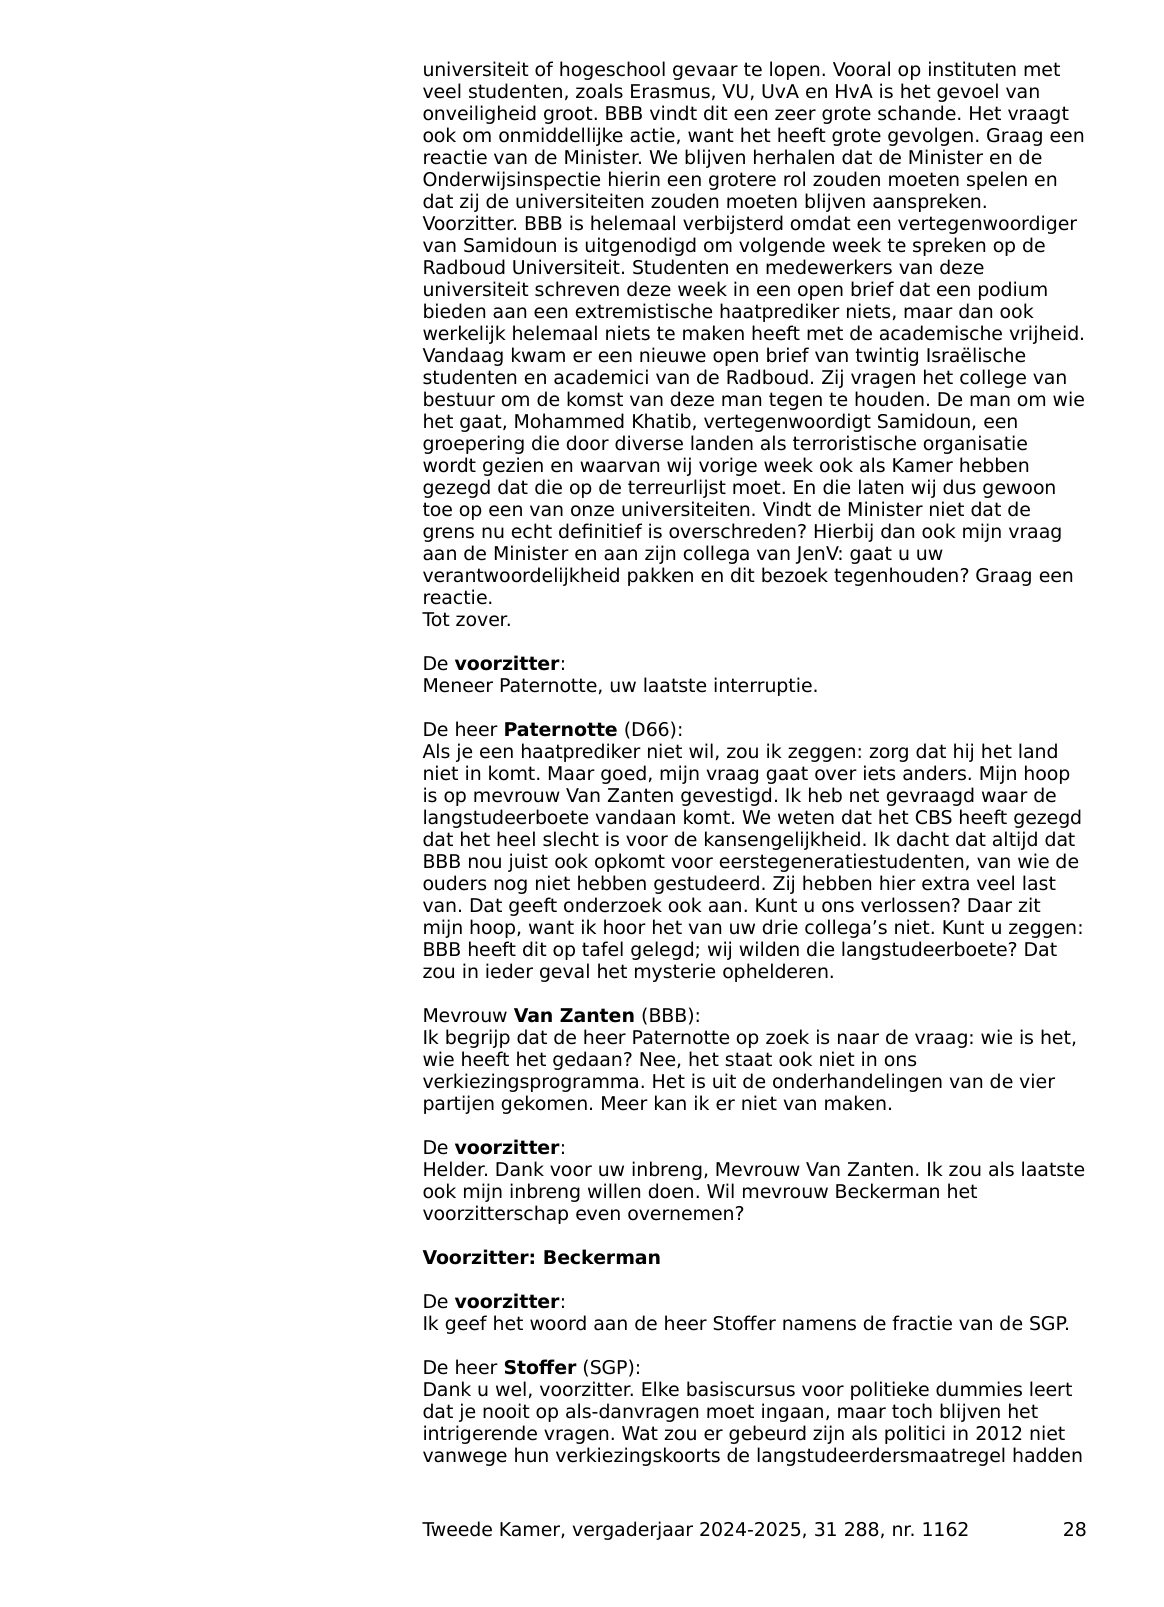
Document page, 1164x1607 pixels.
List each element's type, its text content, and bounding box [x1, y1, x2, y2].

text De heer Stoffer (SGP): [422, 1357, 1087, 1379]
text Tot zover. [422, 608, 1087, 631]
text Mevrouw Van Zanten (BBB): [422, 1005, 1087, 1027]
text Dank u wel, voorzitter. Elke basiscursus voor politieke dummies leert dat je nooit op als-danvragen moet ingaan, maar toch blijven het intrigerende vragen. Wat zou er gebeurd zijn als politici in 2012 niet vanwege hun verkiezingskoorts de langstudeerdersmaatregel hadden [422, 1379, 1087, 1467]
text Voorzitter. BBB is helemaal verbijsterd omdat een vertegenwoordiger van Samidoun is uitgenodigd om volgende week te spreken op de Radboud Universiteit. Studenten en medewerkers van deze universiteit schreven deze week in een open brief dat een podium bieden aan een extremistische haatprediker niets, maar dan ook werkelijk helemaal niets te maken heeft met de academische vrijheid. Vandaag kwam er een nieuwe open brief van twintig Israëlische studenten en academici van de Radboud. Zij vragen het college van bestuur om de komst van deze man tegen te houden. De man om wie het gaat, Mohammed Khatib, vertegenwoordigt Samidoun, een groepering die door diverse landen als terroristische organisatie wordt gezien en waarvan wij vorige week ook als Kamer hebben gezegd dat die op de terreurlijst moet. En die laten wij dus gewoon toe op een van onze universiteiten. Vindt de Minister niet dat de grens nu echt definitief is overschreden? Hierbij dan ook mijn vraag aan de Minister en aan zijn collega van JenV: gaat u uw verantwoordelijkheid pakken en dit bezoek tegenhouden? Graag een reactie. [422, 213, 1087, 608]
text De voorzitter: [422, 653, 1087, 675]
text Helder. Dank voor uw inbreng, Mevrouw Van Zanten. Ik zou als laatste ook mijn inbreng willen doen. Wil mevrouw Beckerman het voorzitterschap even overnemen? [422, 1159, 1087, 1225]
subtitle Voorzitter: Beckerman [422, 1247, 1087, 1269]
text universiteit of hogeschool gevaar te lopen. Vooral op instituten met veel studenten, zoals Erasmus, VU, UvA en HvA is het gevoel van onveiligheid groot. BBB vindt dit een zeer grote schande. Het vraagt ook om onmiddellijke actie, want het heeft grote gevolgen. Graag een reactie van de Minister. We blijven herhalen dat de Minister en de Onderwijsinspectie hierin een grotere rol zouden moeten spelen en dat zij de universiteiten zouden moeten blijven aanspreken. [422, 59, 1087, 213]
text Ik geef het woord aan de heer Stoffer namens de fractie van de SGP. [422, 1313, 1087, 1335]
text De voorzitter: [422, 1291, 1087, 1313]
text Meneer Paternotte, uw laatste interruptie. [422, 675, 1087, 697]
text Als je een haatprediker niet wil, zou ik zeggen: zorg dat hij het land niet in komt. Maar goed, mijn vraag gaat over iets anders. Mijn hoop is op mevrouw Van Zanten gevestigd. Ik heb net gevraagd waar de langstudeerboete vandaan komt. We weten dat het CBS heeft gezegd dat het heel slecht is voor de kansengelijkheid. Ik dacht dat altijd dat BBB nou juist ook opkomt voor eerstegeneratiestudenten, van wie de ouders nog niet hebben gestudeerd. Zij hebben hier extra veel last van. Dat geeft onderzoek ook aan. Kunt u ons verlossen? Daar zit mijn hoop, want ik hoor het van uw drie collega’s niet. Kunt u zeggen: BBB heeft dit op tafel gelegd; wij wilden die langstudeerboete? Dat zou in ieder geval het mysterie ophelderen. [422, 741, 1087, 983]
text Ik begrijp dat de heer Paternotte op zoek is naar de vraag: wie is het, wie heeft het gedaan? Nee, het staat ook niet in ons verkiezingsprogramma. Het is uit de onderhandelingen van de vier partijen gekomen. Meer kan ik er niet van maken. [422, 1027, 1087, 1115]
text De voorzitter: [422, 1137, 1087, 1159]
text De heer Paternotte (D66): [422, 719, 1087, 741]
